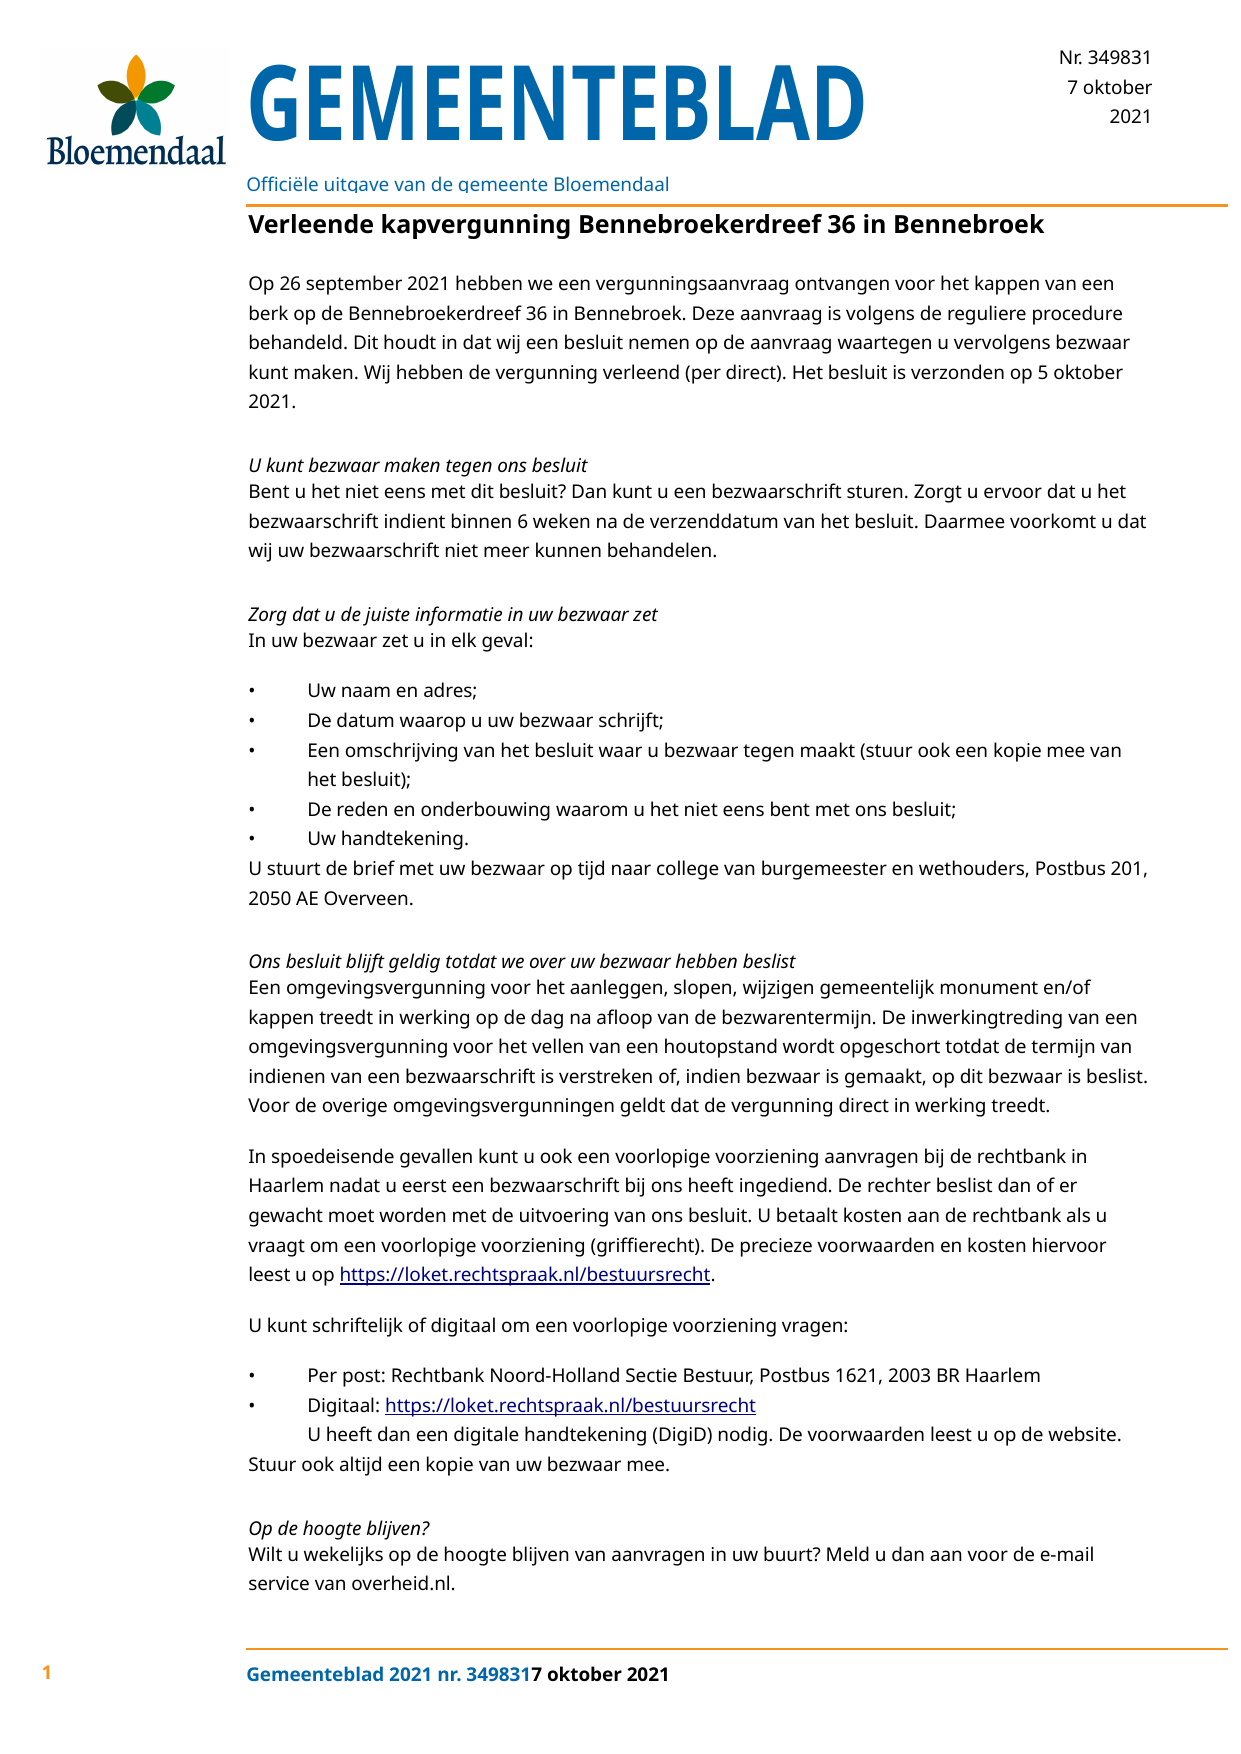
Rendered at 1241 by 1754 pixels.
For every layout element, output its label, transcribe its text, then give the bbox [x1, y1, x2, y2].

list U heeft dan een digitale handtekening (DigiD) nodig. De voorwaarden leest u op de website. [248, 1421, 1152, 1447]
list Uw handtekening. [248, 826, 1152, 851]
text Wilt u wekelijks op de hoogte blijven van aanvragen in uw buurt? Meld u dan aan voor de e-mail service van overheid.nl. [248, 1541, 1152, 1596]
text U stuurt de brief met uw bezwaar op tijd naar college van burgemeester en wethouders, Postbus 201, 2050 AE Overveen. [248, 855, 1152, 910]
text In spoedeisende gevallen kunt u ook een voorlopige voorziening aanvragen bij de rechtbank in Haarlem nadat u eerst een bezwaarschrift bij ons heeft ingediend. De rechter beslist dan of er gewacht moet worden met de uitvoering van ons besluit. U betaalt kosten aan de rechtbank als u vraagt om een voorlopige voorziening (griffierecht). De precieze voorwaarden en kosten hiervoor leest u op https://loket.rechtspraak.nl/bestuursrecht. [248, 1143, 1152, 1287]
list De datum waarop u uw bezwaar schrijft; [248, 707, 1152, 733]
list Een omschrijving van het besluit waar u bezwaar tegen maakt (stuur ook een kopie mee van het besluit); [248, 737, 1152, 792]
text Bent u het niet eens met dit besluit? Dan kunt u een bezwaarschrift sturen. Zorgt u ervoor dat u het bezwaarschrift indient binnen 6 weken na de verzenddatum van het besluit. Daarmee voorkomt u dat wij uw bezwaarschrift niet meer kunnen behandelen. [248, 478, 1152, 563]
text In uw bezwaar zet u in elk geval: [248, 627, 1152, 653]
text Stuur ook altijd een kopie van uw bezwaar mee. [248, 1451, 1152, 1477]
text Zorg dat u de juiste informatie in uw bezwaar zet [248, 601, 1152, 627]
list Uw naam en adres; [248, 678, 1152, 703]
picture [41, 47, 231, 172]
text Ons besluit blijft geldig totdat we over uw bezwaar hebben beslist [248, 949, 1152, 974]
text Op 26 september 2021 hebben we een vergunningsaanvraag ontvangen voor het kappen van een berk op de Bennebroekerdreef 36 in Bennebroek. Deze aanvraag is volgens de reguliere procedure behandeld. Dit houdt in dat wij een besluit nemen op de aanvraag waartegen u vervolgens bezwaar kunt maken. Wij hebben de vergunning verleend (per direct). Het besluit is verzonden op 5 oktober 2021. [248, 270, 1152, 414]
text Verleende kapvergunning Bennebroekerdreef 36 in Bennebroek [248, 207, 1152, 241]
list De reden en onderbouwing waarom u het niet eens bent met ons besluit; [248, 796, 1152, 822]
text Een omgevingsvergunning voor het aanleggen, slopen, wijzigen gemeentelijk monument en/of kappen treedt in werking op de dag na afloop van de bezwarentermijn. De inwerkingtreding van een omgevingsvergunning voor het vellen van een houtopstand wordt opgeschort totdat de termijn van indienen van een bezwaarschrift is verstreken of, indien bezwaar is gemaakt, op dit bezwaar is beslist. Voor de overige omgevingsvergunningen geldt dat de vergunning direct in werking treedt. [248, 974, 1152, 1118]
list Per post: Rechtbank Noord-Holland Sectie Bestuur, Postbus 1621, 2003 BR Haarlem [248, 1362, 1152, 1388]
text U kunt bezwaar maken tegen ons besluit [248, 453, 1152, 478]
text Op de hoogte blijven? [248, 1515, 1152, 1541]
list Digitaal: https://loket.rechtspraak.nl/bestuursrecht [248, 1392, 1152, 1418]
text U kunt schriftelijk of digitaal om een voorlopige voorziening vragen: [248, 1312, 1152, 1338]
